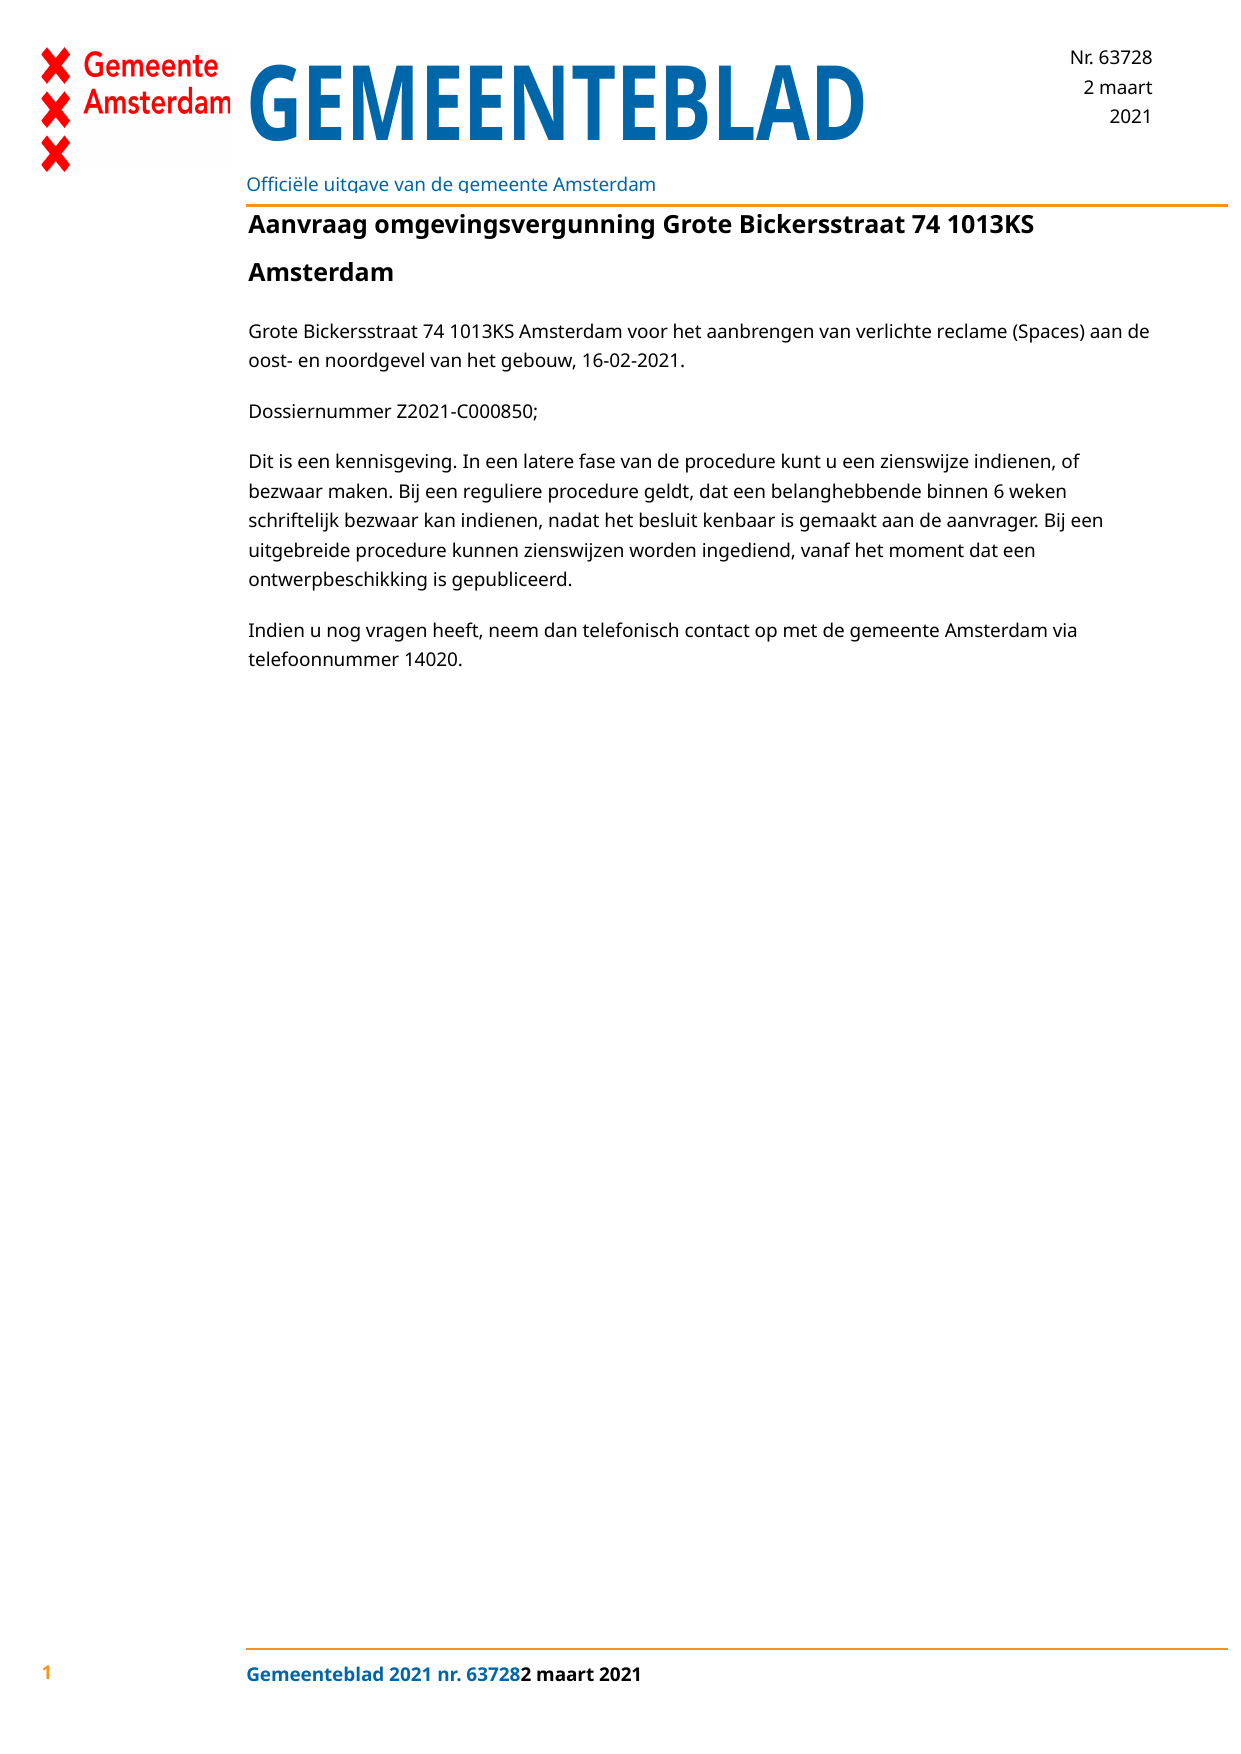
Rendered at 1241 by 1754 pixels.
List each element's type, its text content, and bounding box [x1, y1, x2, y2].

text Grote Bickersstraat 74 1013KS Amsterdam voor het aanbrengen van verlichte reclame (Spaces) aan de oost- en noordgevel van het gebouw, 16-02-2021. [248, 318, 1152, 373]
text Aanvraag omgevingsvergunning Grote Bickersstraat 74 1013KS Amsterdam [248, 207, 1152, 288]
text Dossiernummer Z2021-C000850; [248, 398, 1152, 424]
text Dit is een kennisgeving. In een latere fase van de procedure kunt u een zienswijze indienen, of bezwaar maken. Bij een reguliere procedure geldt, dat een belanghebbende binnen 6 weken schriftelijk bezwaar kan indienen, nadat het besluit kenbaar is gemaakt aan de aanvrager. Bij een uitgebreide procedure kunnen zienswijzen worden ingediend, vanaf het moment dat een ontwerpbeschikking is gepubliceerd. [248, 448, 1152, 592]
text Indien u nog vragen heeft, neem dan telefonisch contact op met de gemeente Amsterdam via telefoonnummer 14020. [248, 617, 1152, 672]
picture [41, 47, 231, 172]
